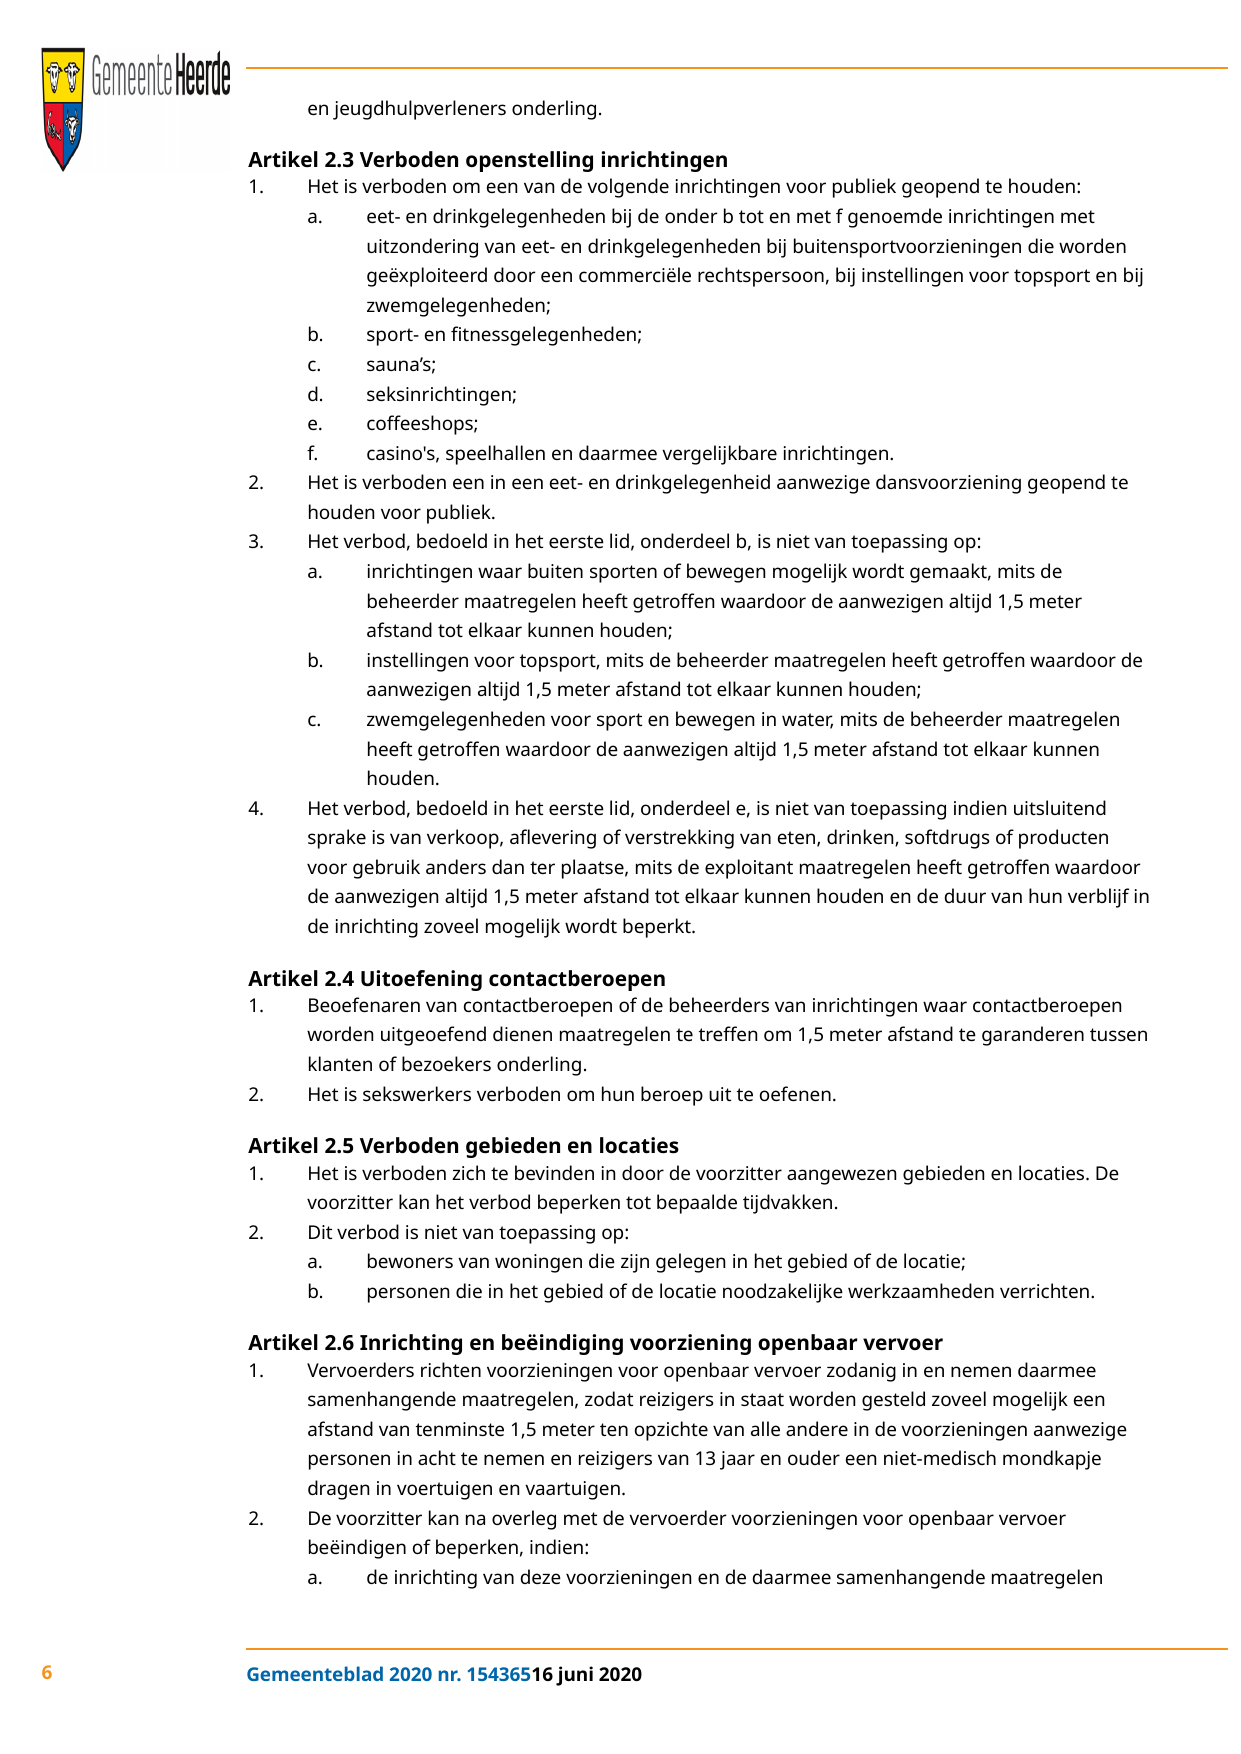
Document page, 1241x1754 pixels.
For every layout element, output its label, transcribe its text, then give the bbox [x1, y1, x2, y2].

list Dit verbod is niet van toepassing op: [248, 1219, 1152, 1244]
text Artikel 2.5 Verboden gebieden en locaties [248, 1131, 1152, 1160]
list seksinrichtingen; [307, 381, 1152, 406]
list Het is verboden om een van de volgende inrichtingen voor publiek geopend te houden: [248, 174, 1152, 199]
list Het is sekswerkers verboden om hun beroep uit te oefenen. [248, 1081, 1152, 1107]
list de inrichting van deze voorzieningen en de daarmee samenhangende maatregelen [307, 1564, 1152, 1590]
text Artikel 2.3 Verboden openstelling inrichtingen [248, 145, 1152, 174]
list eet- en drinkgelegenheden bij de onder b tot en met f genoemde inrichtingen met uitzondering van eet- en drinkgelegenheden bij buitensportvoorzieningen die worden geëxploiteerd door een commerciële rechtspersoon, bij instellingen voor topsport en bij zwemgelegenheden; [307, 203, 1152, 318]
text Artikel 2.4 Uitoefening contactberoepen [248, 964, 1152, 992]
list Beoefenaren van contactberoepen of de beheerders van inrichtingen waar contactberoepen worden uitgeoefend dienen maatregelen te treffen om 1,5 meter afstand te garanderen tussen klanten of bezoekers onderling. [248, 992, 1152, 1077]
list casino's, speelhallen en daarmee vergelijkbare inrichtingen. [307, 440, 1152, 466]
text Artikel 2.6 Inrichting en beëindiging voorziening openbaar vervoer [248, 1328, 1152, 1357]
list bewoners van woningen die zijn gelegen in het gebied of de locatie; [307, 1248, 1152, 1274]
list Het verbod, bedoeld in het eerste lid, onderdeel b, is niet van toepassing op: [248, 529, 1152, 554]
list personen die in het gebied of de locatie noodzakelijke werkzaamheden verrichten. [307, 1278, 1152, 1304]
list coffeeshops; [307, 410, 1152, 436]
list zwemgelegenheden voor sport en bewegen in water, mits de beheerder maatregelen heeft getroffen waardoor de aanwezigen altijd 1,5 meter afstand tot elkaar kunnen houden. [307, 706, 1152, 791]
picture [41, 47, 231, 172]
list sport- en fitnessgelegenheden; [307, 322, 1152, 347]
list inrichtingen waar buiten sporten of bewegen mogelijk wordt gemaakt, mits de beheerder maatregelen heeft getroffen waardoor de aanwezigen altijd 1,5 meter afstand tot elkaar kunnen houden; [307, 558, 1152, 643]
list De voorzitter kan na overleg met de vervoerder voorzieningen voor openbaar vervoer beëindigen of beperken, indien: [248, 1505, 1152, 1560]
list Vervoerders richten voorzieningen voor openbaar vervoer zodanig in en nemen daarmee samenhangende maatregelen, zodat reizigers in staat worden gesteld zoveel mogelijk een afstand van tenminste 1,5 meter ten opzichte van alle andere in de voorzieningen aanwezige personen in acht te nemen en reizigers van 13 jaar en ouder een niet-medisch mondkapje dragen in voertuigen en vaartuigen. [248, 1357, 1152, 1501]
list Het is verboden een in een eet- en drinkgelegenheid aanwezige dansvoorziening geopend te houden voor publiek. [248, 469, 1152, 525]
list Het verbod, bedoeld in het eerste lid, onderdeel e, is niet van toepassing indien uitsluitend sprake is van verkoop, aflevering of verstrekking van eten, drinken, softdrugs of producten voor gebruik anders dan ter plaatse, mits de exploitant maatregelen heeft getroffen waardoor de aanwezigen altijd 1,5 meter afstand tot elkaar kunnen houden en de duur van hun verblijf in de inrichting zoveel mogelijk wordt beperkt. [248, 795, 1152, 939]
list instellingen voor topsport, mits de beheerder maatregelen heeft getroffen waardoor de aanwezigen altijd 1,5 meter afstand tot elkaar kunnen houden; [307, 647, 1152, 702]
list sauna’s; [307, 351, 1152, 377]
list en jeugdhulpverleners onderling. [248, 95, 1152, 121]
list Het is verboden zich te bevinden in door de voorzitter aangewezen gebieden en locaties. De voorzitter kan het verbod beperken tot bepaalde tijdvakken. [248, 1160, 1152, 1215]
